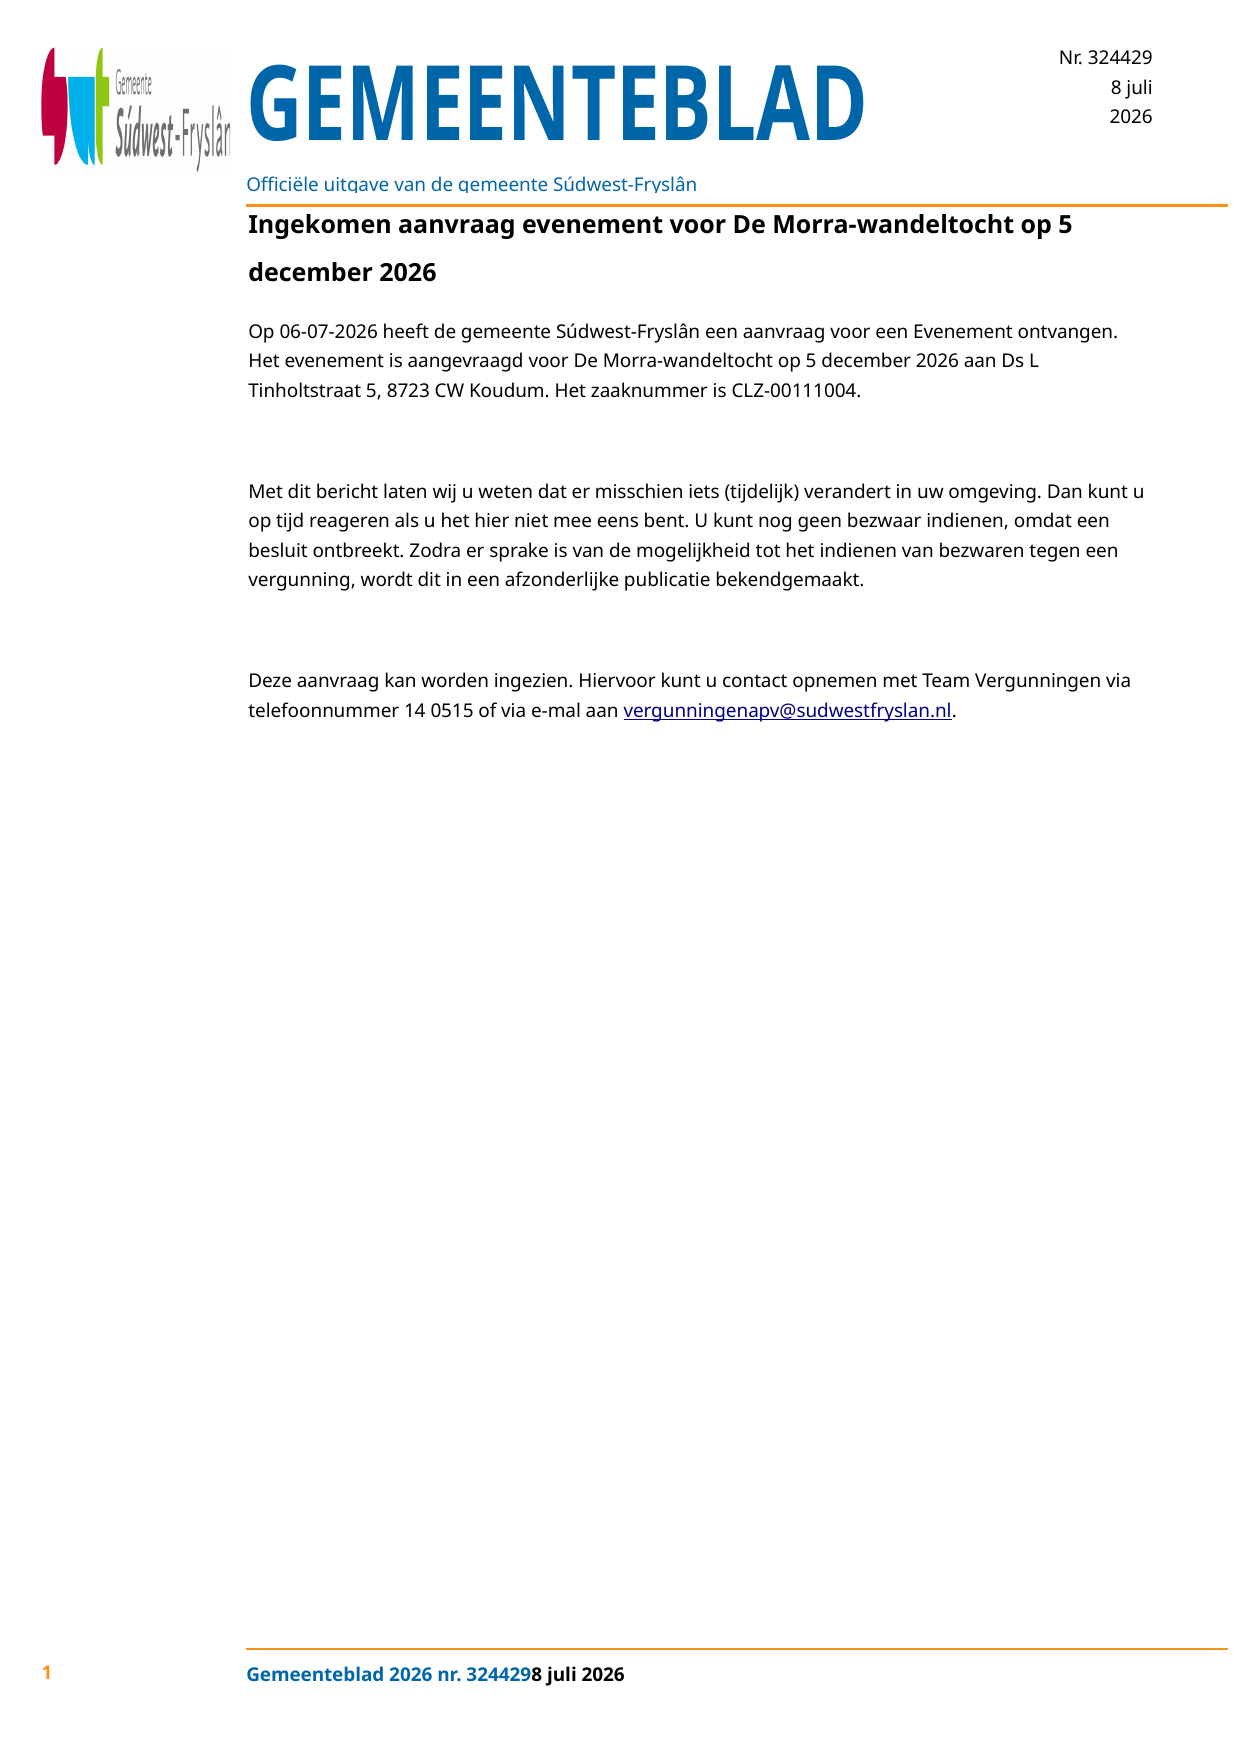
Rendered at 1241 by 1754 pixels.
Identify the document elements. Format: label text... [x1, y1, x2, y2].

picture [41, 47, 231, 172]
text Met dit bericht laten wij u weten dat er misschien iets (tijdelijk) verandert in uw omgeving. Dan kunt u op tijd reageren als u het hier niet mee eens bent. U kunt nog geen bezwaar indienen, omdat een besluit ontbreekt. Zodra er sprake is van de mogelijkheid tot het indienen van bezwaren tegen een vergunning, wordt dit in een afzonderlijke publicatie bekendgemaakt. [248, 478, 1152, 592]
text Op 06-07-2026 heeft de gemeente Súdwest-Fryslân een aanvraag voor een Evenement ontvangen. Het evenement is aangevraagd voor De Morra-wandeltocht op 5 december 2026 aan Ds L Tinholtstraat 5, 8723 CW Koudum. Het zaaknummer is CLZ-00111004. [248, 318, 1152, 403]
text Ingekomen aanvraag evenement voor De Morra-wandeltocht op 5 december 2026 [248, 207, 1152, 288]
text Deze aanvraag kan worden ingezien. Hiervoor kunt u contact opnemen met Team Vergunningen via telefoonnummer 14 0515 of via e-mal aan vergunningenapv@sudwestfryslan.nl. [248, 667, 1152, 723]
